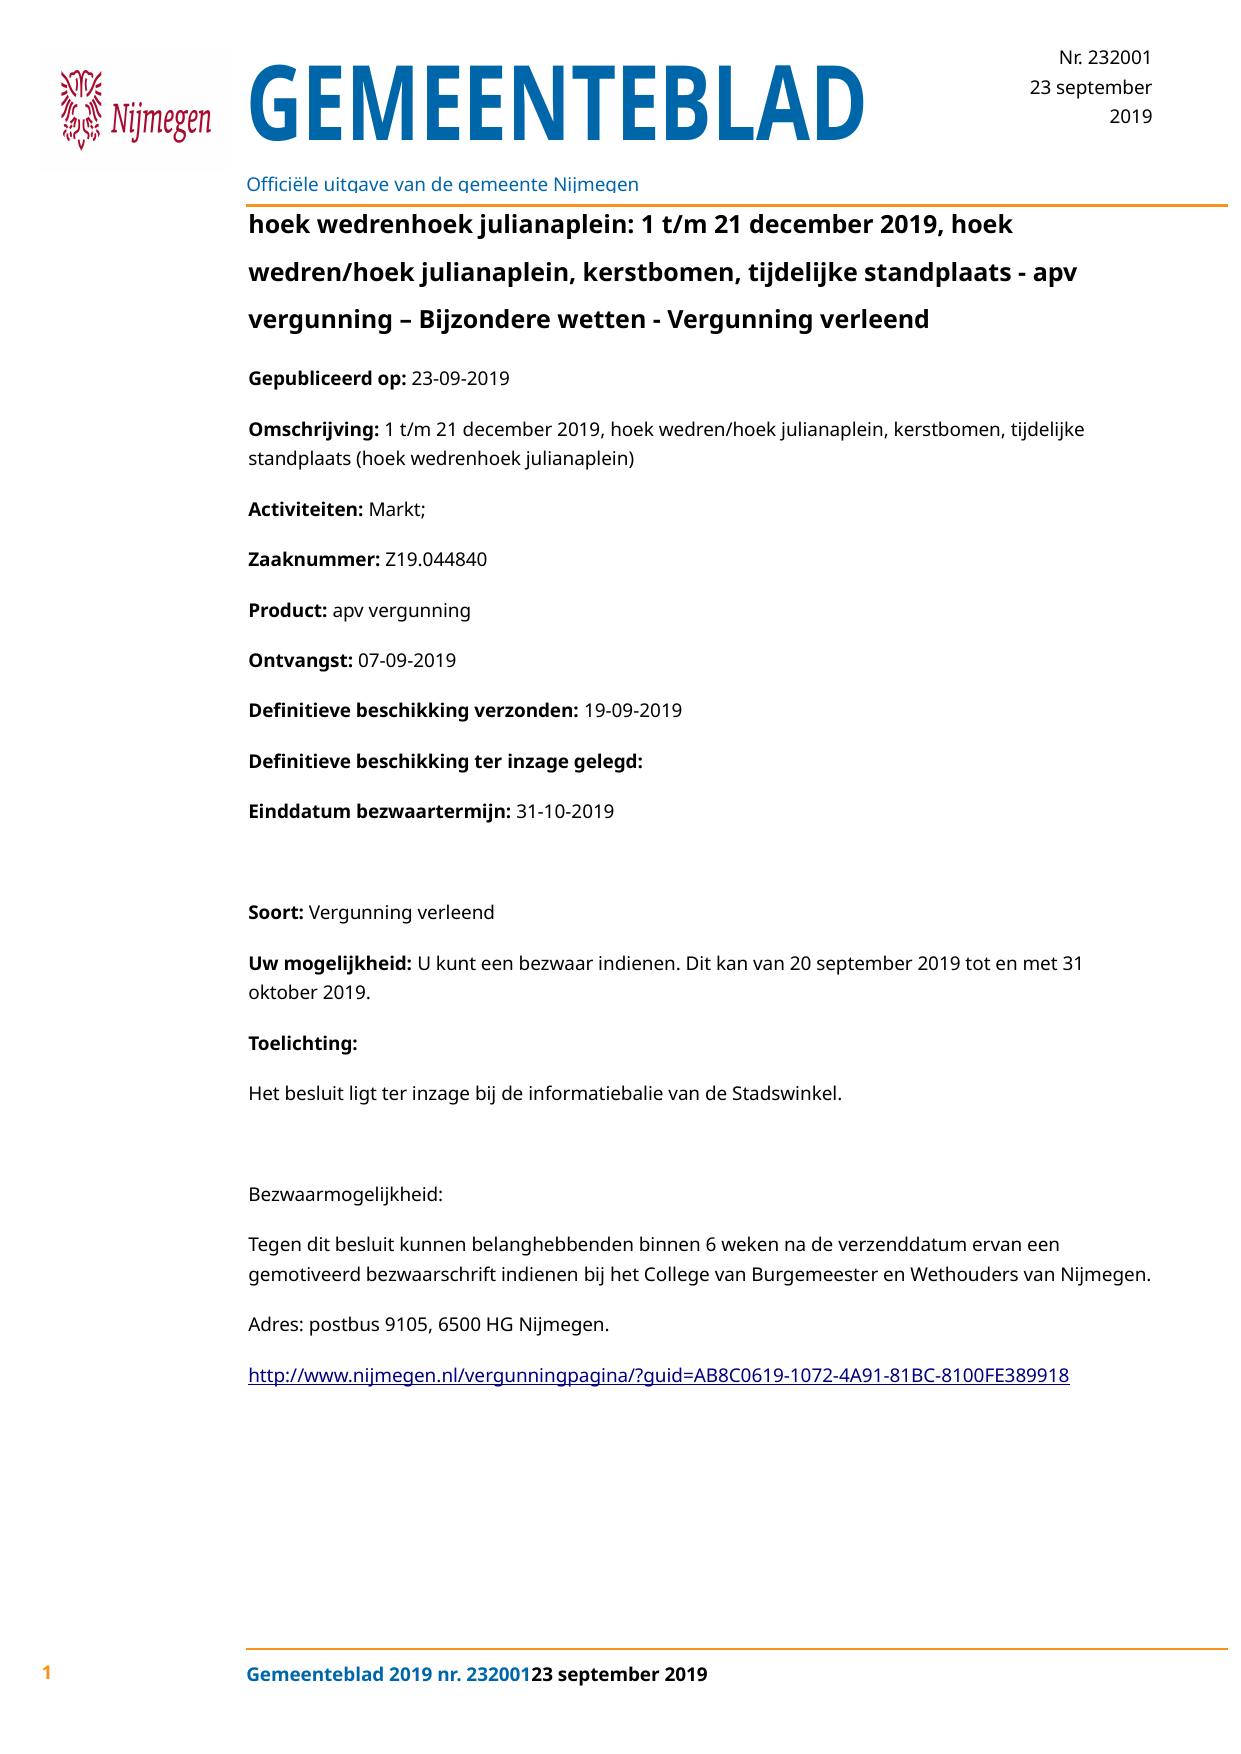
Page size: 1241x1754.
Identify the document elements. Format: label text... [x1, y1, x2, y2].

text Product: apv vergunning [248, 597, 1152, 622]
text Toelichting: [248, 1030, 1152, 1055]
text Einddatum bezwaartermijn: 31-10-2019 [248, 798, 1152, 824]
text Definitieve beschikking verzonden: 19-09-2019 [248, 698, 1152, 723]
text Ontvangst: 07-09-2019 [248, 647, 1152, 673]
text Tegen dit besluit kunnen belanghebbenden binnen 6 weken na de verzenddatum ervan een gemotiveerd bezwaarschrift indienen bij het College van Burgemeester en Wethouders van Nijmegen. [248, 1231, 1152, 1287]
text Adres: postbus 9105, 6500 HG Nijmegen. [248, 1311, 1152, 1337]
text http://www.nijmegen.nl/vergunningpagina/?guid=AB8C0619-1072-4A91-81BC-8100FE389918 [248, 1362, 1152, 1387]
text Soort: Vergunning verleend [248, 899, 1152, 925]
text hoek wedrenhoek julianaplein: 1 t/m 21 december 2019, hoek wedren/hoek julianaplein, kerstbomen, tijdelijke standplaats - apv vergunning – Bijzondere wetten - Vergunning verleend [248, 207, 1152, 336]
text Zaaknummer: Z19.044840 [248, 546, 1152, 572]
text Uw mogelijkheid: U kunt een bezwaar indienen. Dit kan van 20 september 2019 tot en met 31 oktober 2019. [248, 950, 1152, 1005]
text Omschrijving: 1 t/m 21 december 2019, hoek wedren/hoek julianaplein, kerstbomen, tijdelijke standplaats (hoek wedrenhoek julianaplein) [248, 416, 1152, 471]
text Definitieve beschikking ter inzage gelegd: [248, 748, 1152, 774]
picture [41, 47, 231, 172]
text Het besluit ligt ter inzage bij de informatiebalie van de Stadswinkel. [248, 1080, 1152, 1106]
text Bezwaarmogelijkheid: [248, 1181, 1152, 1207]
text Activiteiten: Markt; [248, 496, 1152, 522]
text Gepubliceerd op: 23-09-2019 [248, 366, 1152, 391]
